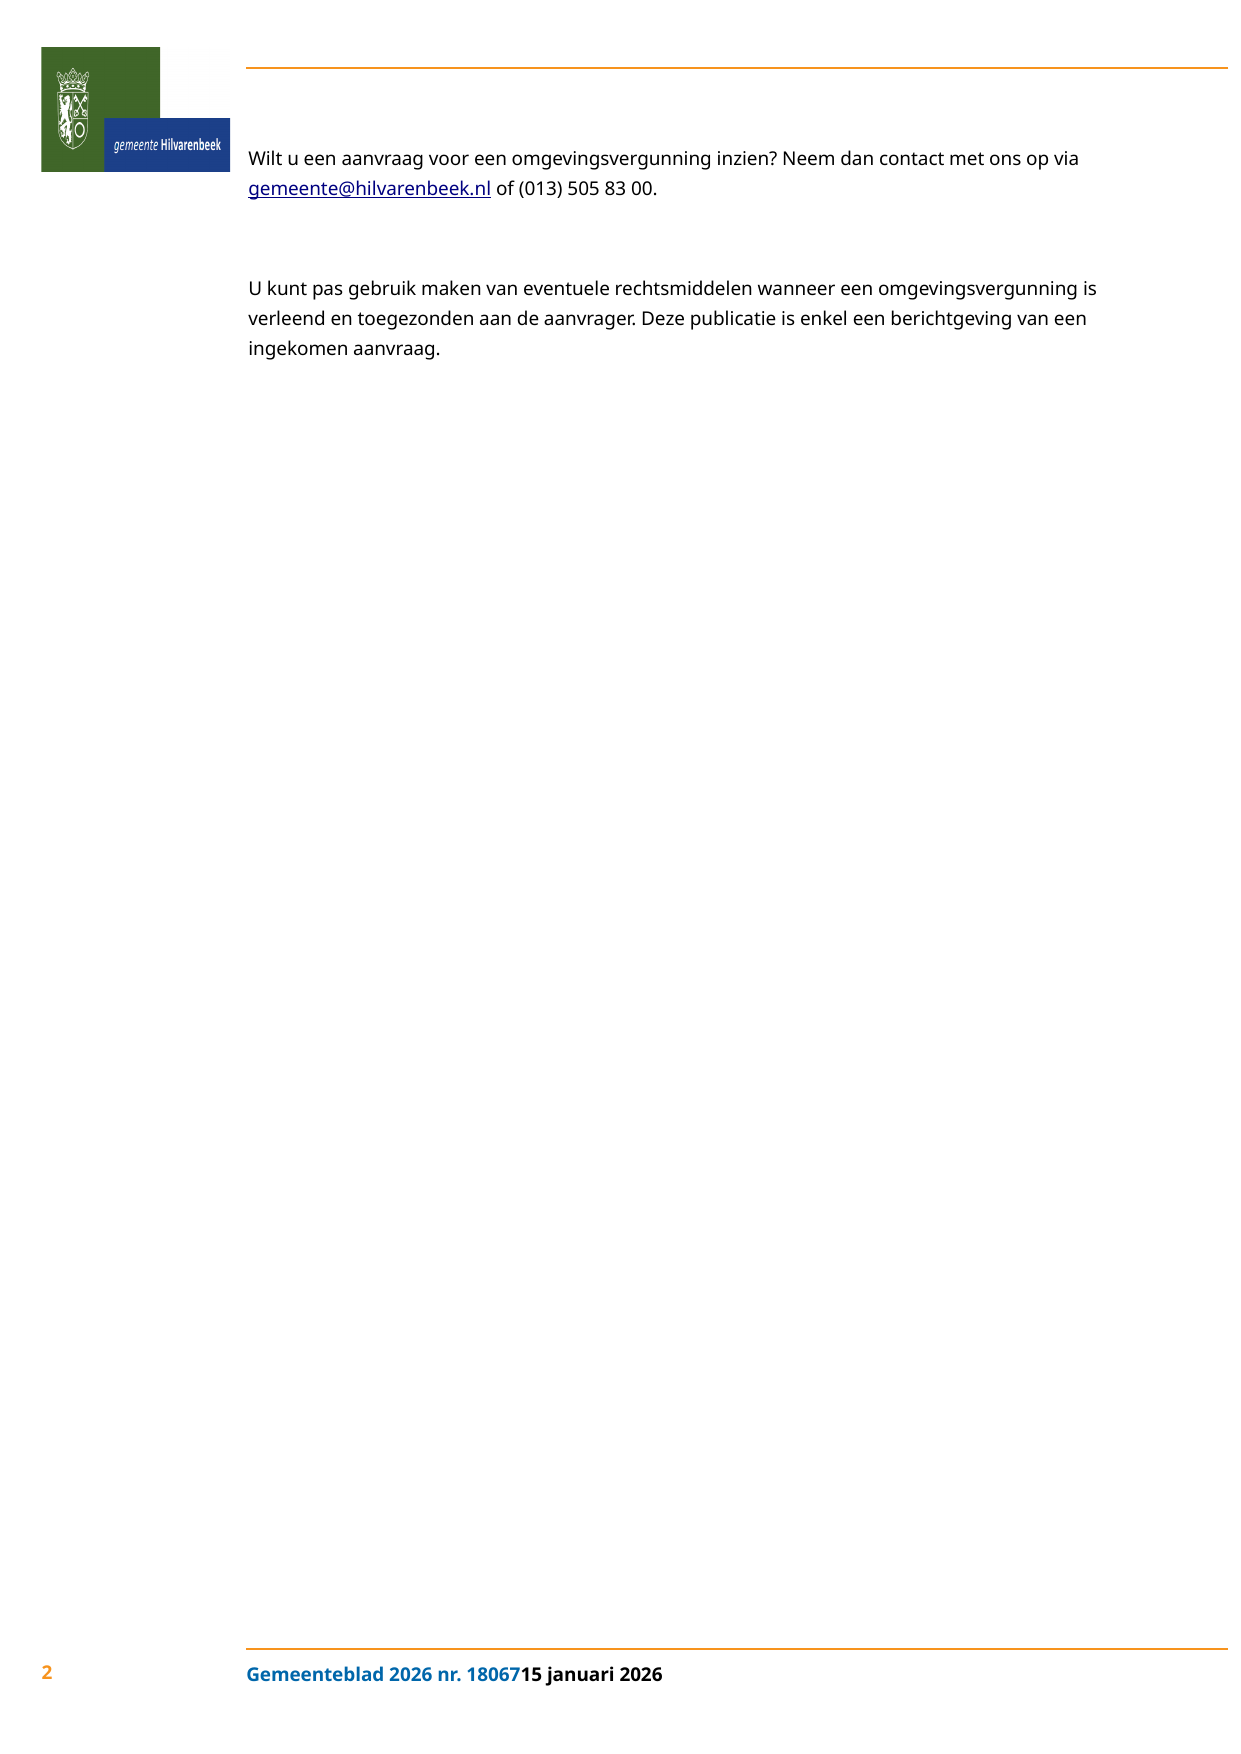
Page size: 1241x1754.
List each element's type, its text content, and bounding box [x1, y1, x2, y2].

text Wilt u een aanvraag voor een omgevingsvergunning inzien? Neem dan contact met ons op via gemeente@hilvarenbeek.nl of (013) 505 83 00. [248, 145, 1152, 201]
text U kunt pas gebruik maken van eventuele rechtsmiddelen wanneer een omgevingsvergunning is verleend en toegezonden aan de aanvrager. Deze publicatie is enkel een berichtgeving van een ingekomen aanvraag. [248, 276, 1152, 361]
picture [41, 47, 231, 172]
